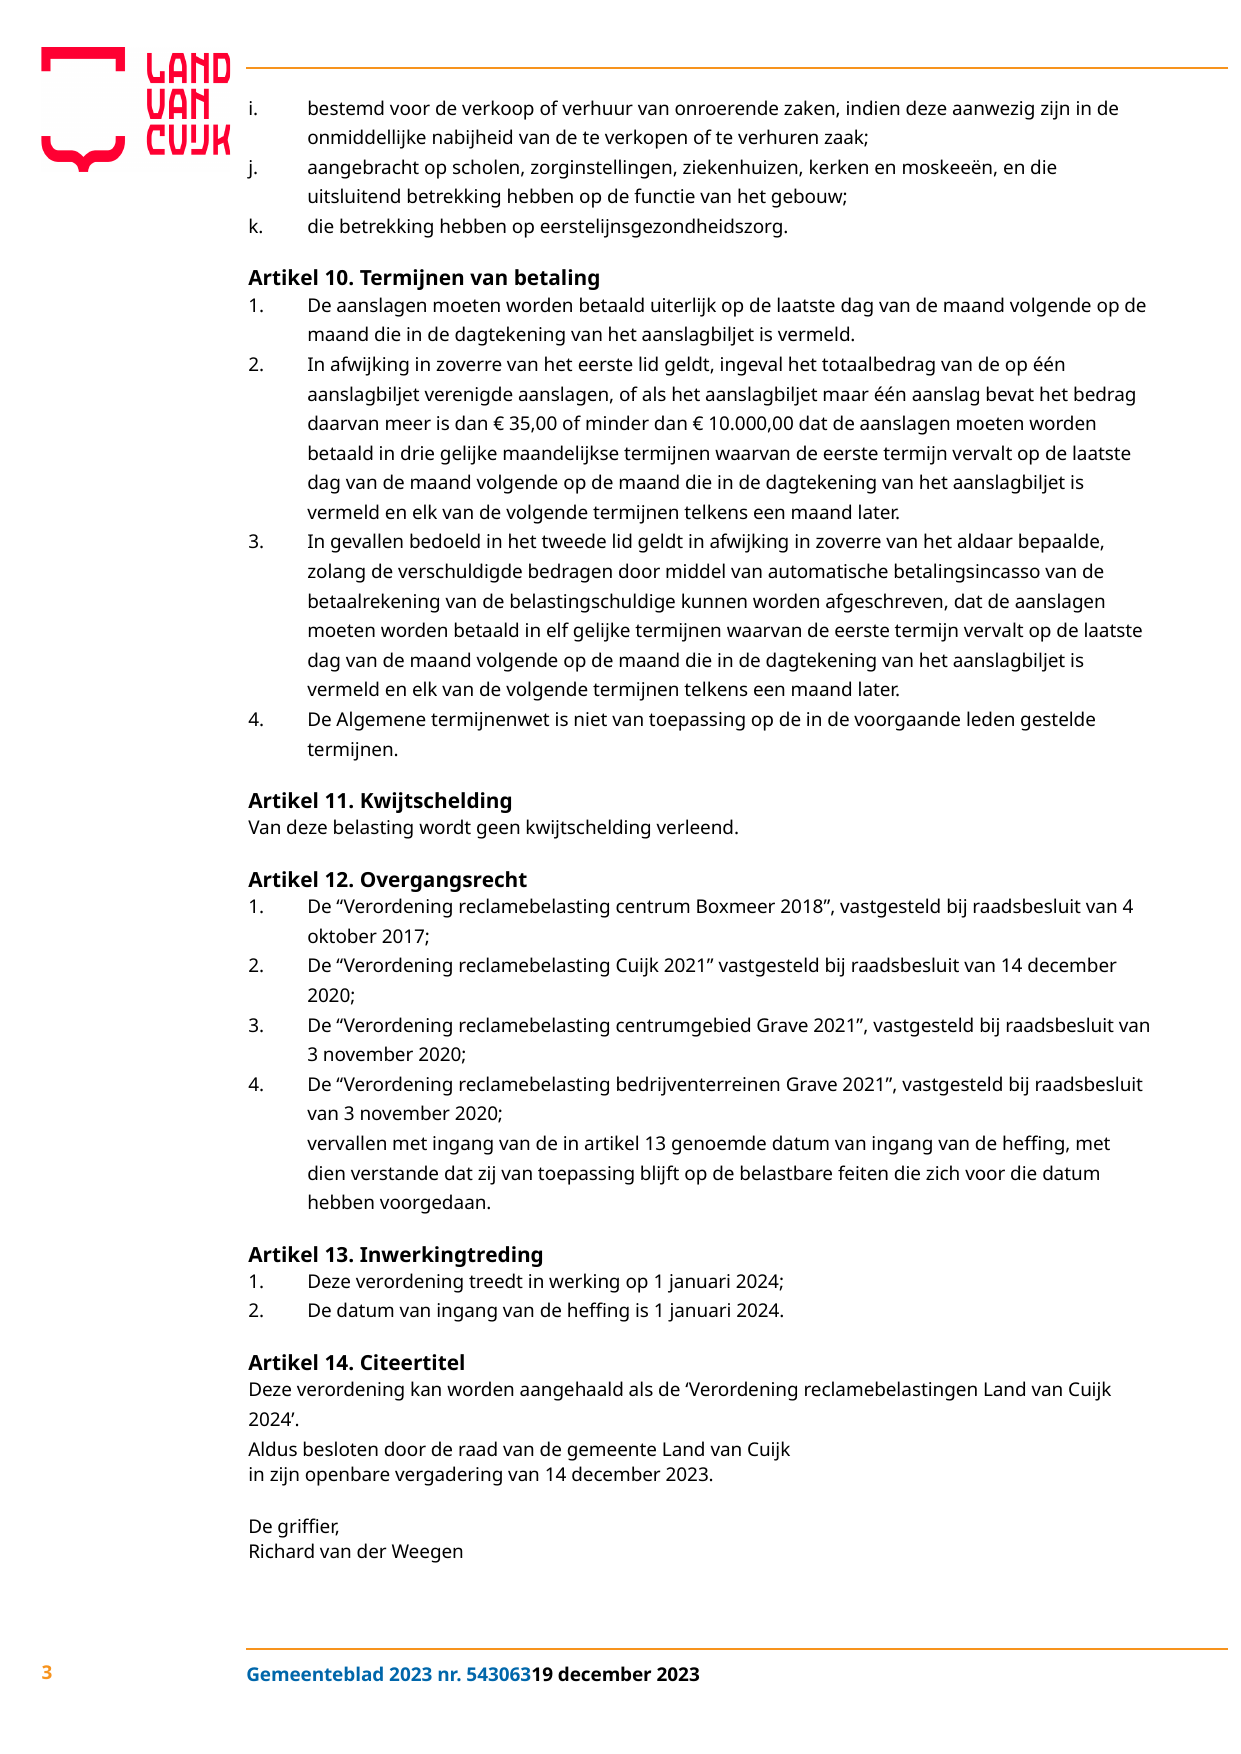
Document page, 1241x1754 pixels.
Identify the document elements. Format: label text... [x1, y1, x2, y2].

list bestemd voor de verkoop of verhuur van onroerende zaken, indien deze aanwezig zijn in de onmiddellijke nabijheid van de te verkopen of te verhuren zaak; [248, 95, 1152, 150]
picture [41, 47, 231, 172]
list De aanslagen moeten worden betaald uiterlijk op de laatste dag van de maand volgende op de maand die in de dagtekening van het aanslagbiljet is vermeld. [248, 292, 1152, 347]
list De “Verordening reclamebelasting bedrijventerreinen Grave 2021”, vastgesteld bij raadsbesluit van 3 november 2020; [248, 1071, 1152, 1126]
text Artikel 13. Inwerkingtreding [248, 1240, 1152, 1268]
text Artikel 12. Overgangsrecht [248, 865, 1152, 893]
list Deze verordening treedt in werking op 1 januari 2024; [248, 1268, 1152, 1294]
list In afwijking in zoverre van het eerste lid geldt, ingeval het totaalbedrag van de op één aanslagbiljet verenigde aanslagen, of als het aanslagbiljet maar één aanslag bevat het bedrag daarvan meer is dan € 35,00 of minder dan € 10.000,00 dat de aanslagen moeten worden betaald in drie gelijke maandelijkse termijnen waarvan de eerste termijn vervalt op de laatste dag van de maand volgende op de maand die in de dagtekening van het aanslagbiljet is vermeld en elk van de volgende termijnen telkens een maand later. [248, 351, 1152, 525]
text Aldus besloten door de raad van de gemeente Land van Cuijk [248, 1436, 1152, 1461]
list die betrekking hebben op eerstelijnsgezondheidszorg. [248, 213, 1152, 239]
text Van deze belasting wordt geen kwijtschelding verleend. [248, 814, 1152, 840]
list De “Verordening reclamebelasting centrumgebied Grave 2021”, vastgesteld bij raadsbesluit van 3 november 2020; [248, 1012, 1152, 1067]
text Deze verordening kan worden aangehaald als de ‘Verordening reclamebelastingen Land van Cuijk 2024’. [248, 1377, 1152, 1432]
list De Algemene termijnenwet is niet van toepassing op de in de voorgaande leden gestelde termijnen. [248, 706, 1152, 761]
text Artikel 14. Citeertitel [248, 1348, 1152, 1377]
list aangebracht op scholen, zorginstellingen, ziekenhuizen, kerken en moskeeën, en die uitsluitend betrekking hebben op de functie van het gebouw; [248, 154, 1152, 209]
text Artikel 10. Termijnen van betaling [248, 263, 1152, 292]
text in zijn openbare vergadering van 14 december 2023. [248, 1461, 1152, 1487]
text Artikel 11. Kwijtschelding [248, 786, 1152, 814]
text Richard van der Weegen [248, 1539, 1152, 1564]
text De griffier, [248, 1513, 1152, 1539]
list De datum van ingang van de heffing is 1 januari 2024. [248, 1298, 1152, 1323]
list vervallen met ingang van de in artikel 13 genoemde datum van ingang van de heffing, met dien verstande dat zij van toepassing blijft op de belastbare feiten die zich voor die datum hebben voorgedaan. [248, 1130, 1152, 1215]
list De “Verordening reclamebelasting Cuijk 2021” vastgesteld bij raadsbesluit van 14 december 2020; [248, 953, 1152, 1008]
list De “Verordening reclamebelasting centrum Boxmeer 2018”, vastgesteld bij raadsbesluit van 4 oktober 2017; [248, 893, 1152, 949]
list In gevallen bedoeld in het tweede lid geldt in afwijking in zoverre van het aldaar bepaalde, zolang de verschuldigde bedragen door middel van automatische betalingsincasso van de betaalrekening van de belastingschuldige kunnen worden afgeschreven, dat de aanslagen moeten worden betaald in elf gelijke termijnen waarvan de eerste termijn vervalt op de laatste dag van de maand volgende op de maand die in de dagtekening van het aanslagbiljet is vermeld en elk van de volgende termijnen telkens een maand later. [248, 529, 1152, 702]
